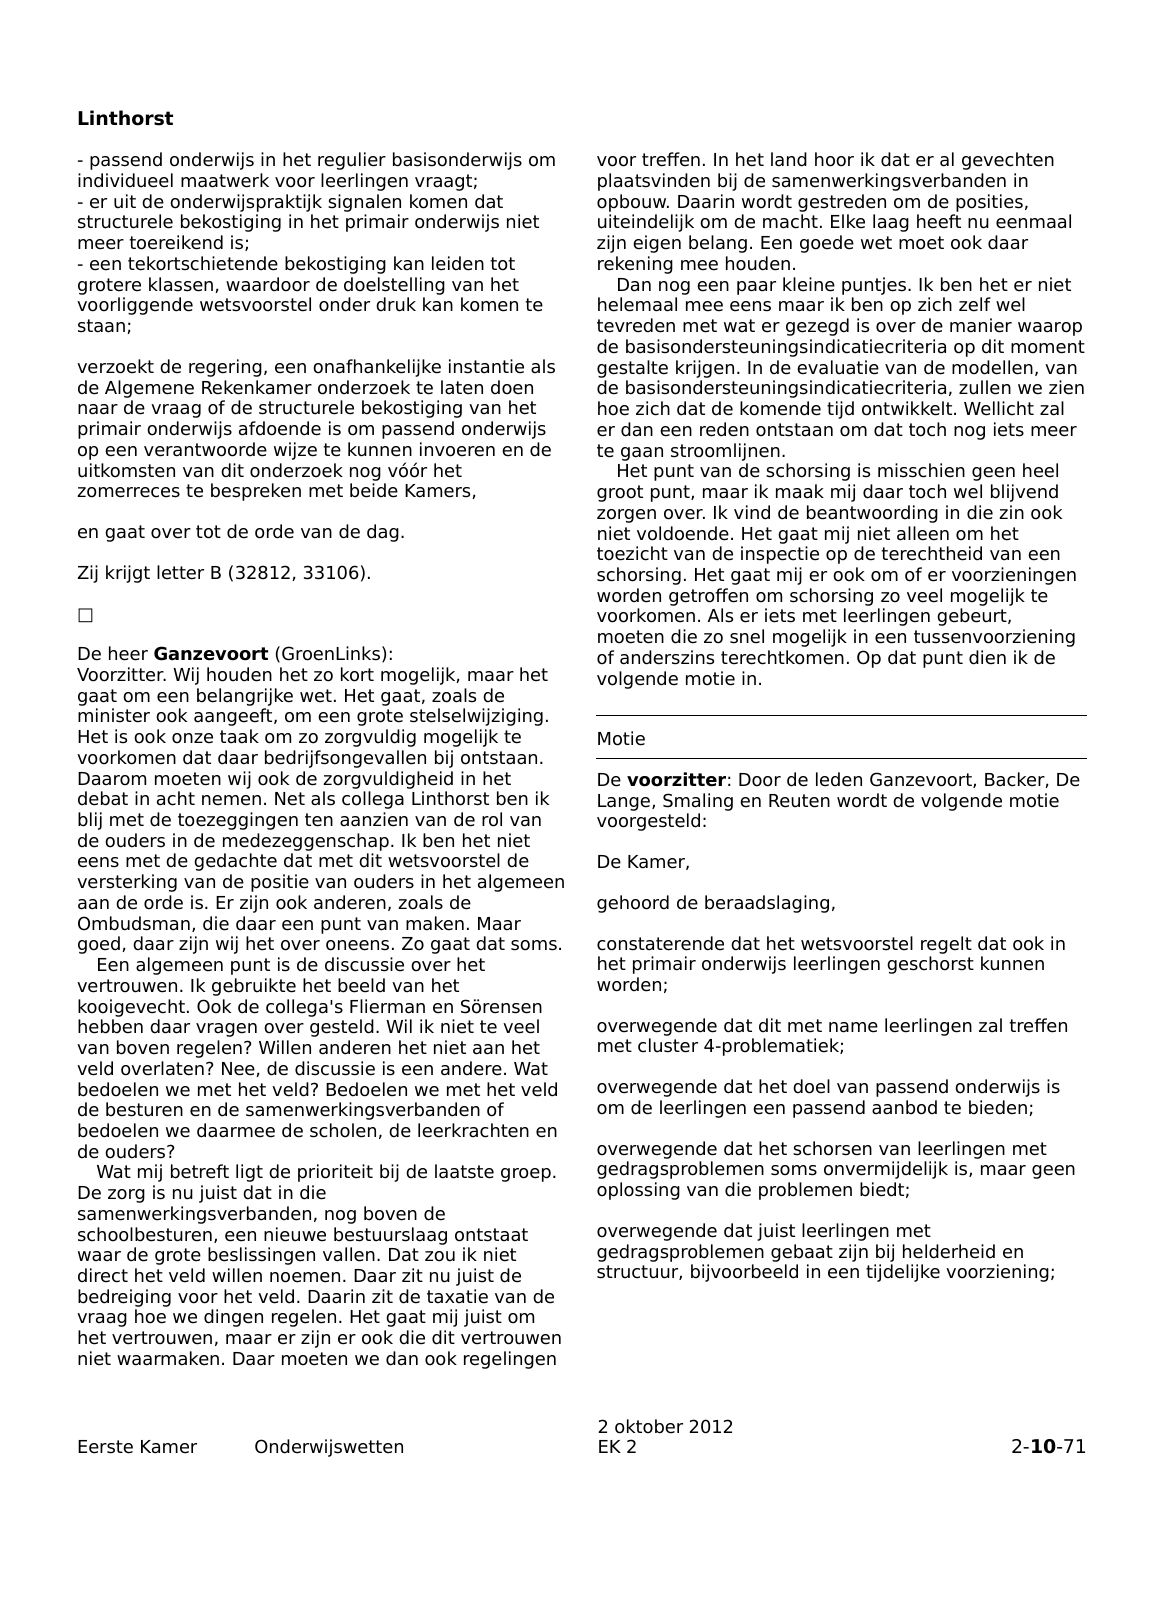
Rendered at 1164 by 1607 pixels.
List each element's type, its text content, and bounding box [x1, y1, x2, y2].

text De heer Ganzevoort (GroenLinks): [77, 644, 567, 665]
text Wat mij betreft ligt de prioriteit bij de laatste groep. De zorg is nu juist dat in die samenwerkingsverbanden, nog boven de schoolbesturen, een nieuwe bestuurslaag ontstaat waar de grote beslissingen vallen. Dat zou ik niet direct het veld willen noemen. Daar zit nu juist de bedreiging voor het veld. Daarin zit de taxatie van de vraag hoe we dingen regelen. Het gaat mij juist om het vertrouwen, maar er zijn er ook die dit vertrouwen niet waarmaken. Daar moeten we dan ook regelingen [77, 1162, 567, 1369]
text Motie [596, 729, 1087, 750]
text voor treffen. In het land hoor ik dat er al gevechten plaatsvinden bij de samenwerkingsverbanden in opbouw. Daarin wordt gestreden om de posities, uiteindelijk om de macht. Elke laag heeft nu eenmaal zijn eigen belang. Een goede wet moet ook daar rekening mee houden. [596, 150, 1087, 274]
text - passend onderwijs in het regulier basisonderwijs om individueel maatwerk voor leerlingen vraagt; [77, 150, 567, 192]
text □ [77, 603, 567, 624]
text - er uit de onderwijspraktijk signalen komen dat structurele bekostiging in het primair onderwijs niet meer toereikend is; [77, 192, 567, 254]
text De voorzitter: Door de leden Ganzevoort, Backer, De Lange, Smaling en Reuten wordt de volgende motie voorgesteld: [596, 770, 1087, 832]
text gehoord de beraadslaging, [596, 893, 1087, 913]
text constaterende dat het wetsvoorstel regelt dat ook in het primair onderwijs leerlingen geschorst kunnen worden; [596, 933, 1087, 996]
text De Kamer, [596, 852, 1087, 873]
text overwegende dat het doel van passend onderwijs is om de leerlingen een passend aanbod te bieden; [596, 1077, 1087, 1118]
text - een tekortschietende bekostiging kan leiden tot grotere klassen, waardoor de doelstelling van het voorliggende wetsvoorstel onder druk kan komen te staan; [77, 254, 567, 337]
text Een algemeen punt is de discussie over het vertrouwen. Ik gebruikte het beeld van het kooigevecht. Ook de collega's Flierman en Sörensen hebben daar vragen over gesteld. Wil ik niet te veel van boven regelen? Willen anderen het niet aan het veld overlaten? Nee, de discussie is een andere. Wat bedoelen we met het veld? Bedoelen we met het veld de besturen en de samenwerkingsverbanden of bedoelen we daarmee de scholen, de leerkrachten en de ouders? [77, 955, 567, 1162]
text Voorzitter. Wij houden het zo kort mogelijk, maar het gaat om een belangrijke wet. Het gaat, zoals de minister ook aangeeft, om een grote stelselwijziging. Het is ook onze taak om zo zorgvuldig mogelijk te voorkomen dat daar bedrijfsongevallen bij ontstaan. Daarom moeten wij ook de zorgvuldigheid in het debat in acht nemen. Net als collega Linthorst ben ik blij met de toezeggingen ten aanzien van de rol van de ouders in de medezeggenschap. Ik ben het niet eens met de gedachte dat met dit wetsvoorstel de versterking van de positie van ouders in het algemeen aan de orde is. Er zijn ook anderen, zoals de Ombudsman, die daar een punt van maken. Maar goed, daar zijn wij het over oneens. Zo gaat dat soms. [77, 665, 567, 955]
text en gaat over tot de orde van de dag. [77, 522, 567, 543]
text Het punt van de schorsing is misschien geen heel groot punt, maar ik maak mij daar toch wel blijvend zorgen over. Ik vind de beantwoording in die zin ook niet voldoende. Het gaat mij niet alleen om het toezicht van de inspectie op de terechtheid van een schorsing. Het gaat mij er ook om of er voorzieningen worden getroffen om schorsing zo veel mogelijk te voorkomen. Als er iets met leerlingen gebeurt, moeten die zo snel mogelijk in een tussenvoorziening of anderszins terechtkomen. Op dat punt dien ik de volgende motie in. [596, 461, 1087, 689]
text overwegende dat dit met name leerlingen zal treffen met cluster 4-problematiek; [596, 1016, 1087, 1057]
text verzoekt de regering, een onafhankelijke instantie als de Algemene Rekenkamer onderzoek te laten doen naar de vraag of de structurele bekostiging van het primair onderwijs afdoende is om passend onderwijs op een verantwoorde wijze te kunnen invoeren en de uitkomsten van dit onderzoek nog vóór het zomerreces te bespreken met beide Kamers, [77, 357, 567, 502]
text overwegende dat het schorsen van leerlingen met gedragsproblemen soms onvermijdelijk is, maar geen oplossing van die problemen biedt; [596, 1138, 1087, 1201]
text overwegende dat juist leerlingen met gedragsproblemen gebaat zijn bij helderheid en structuur, bijvoorbeeld in een tijdelijke voorziening; [596, 1221, 1087, 1283]
text Dan nog een paar kleine puntjes. Ik ben het er niet helemaal mee eens maar ik ben op zich zelf wel tevreden met wat er gezegd is over de manier waarop de basisondersteuningsindicatiecriteria op dit moment gestalte krijgen. In de evaluatie van de modellen, van de basisondersteuningsindicatiecriteria, zullen we zien hoe zich dat de komende tijd ontwikkelt. Wellicht zal er dan een reden ontstaan om dat toch nog iets meer te gaan stroomlijnen. [596, 274, 1087, 461]
text Zij krijgt letter B (32812, 33106). [77, 563, 567, 583]
